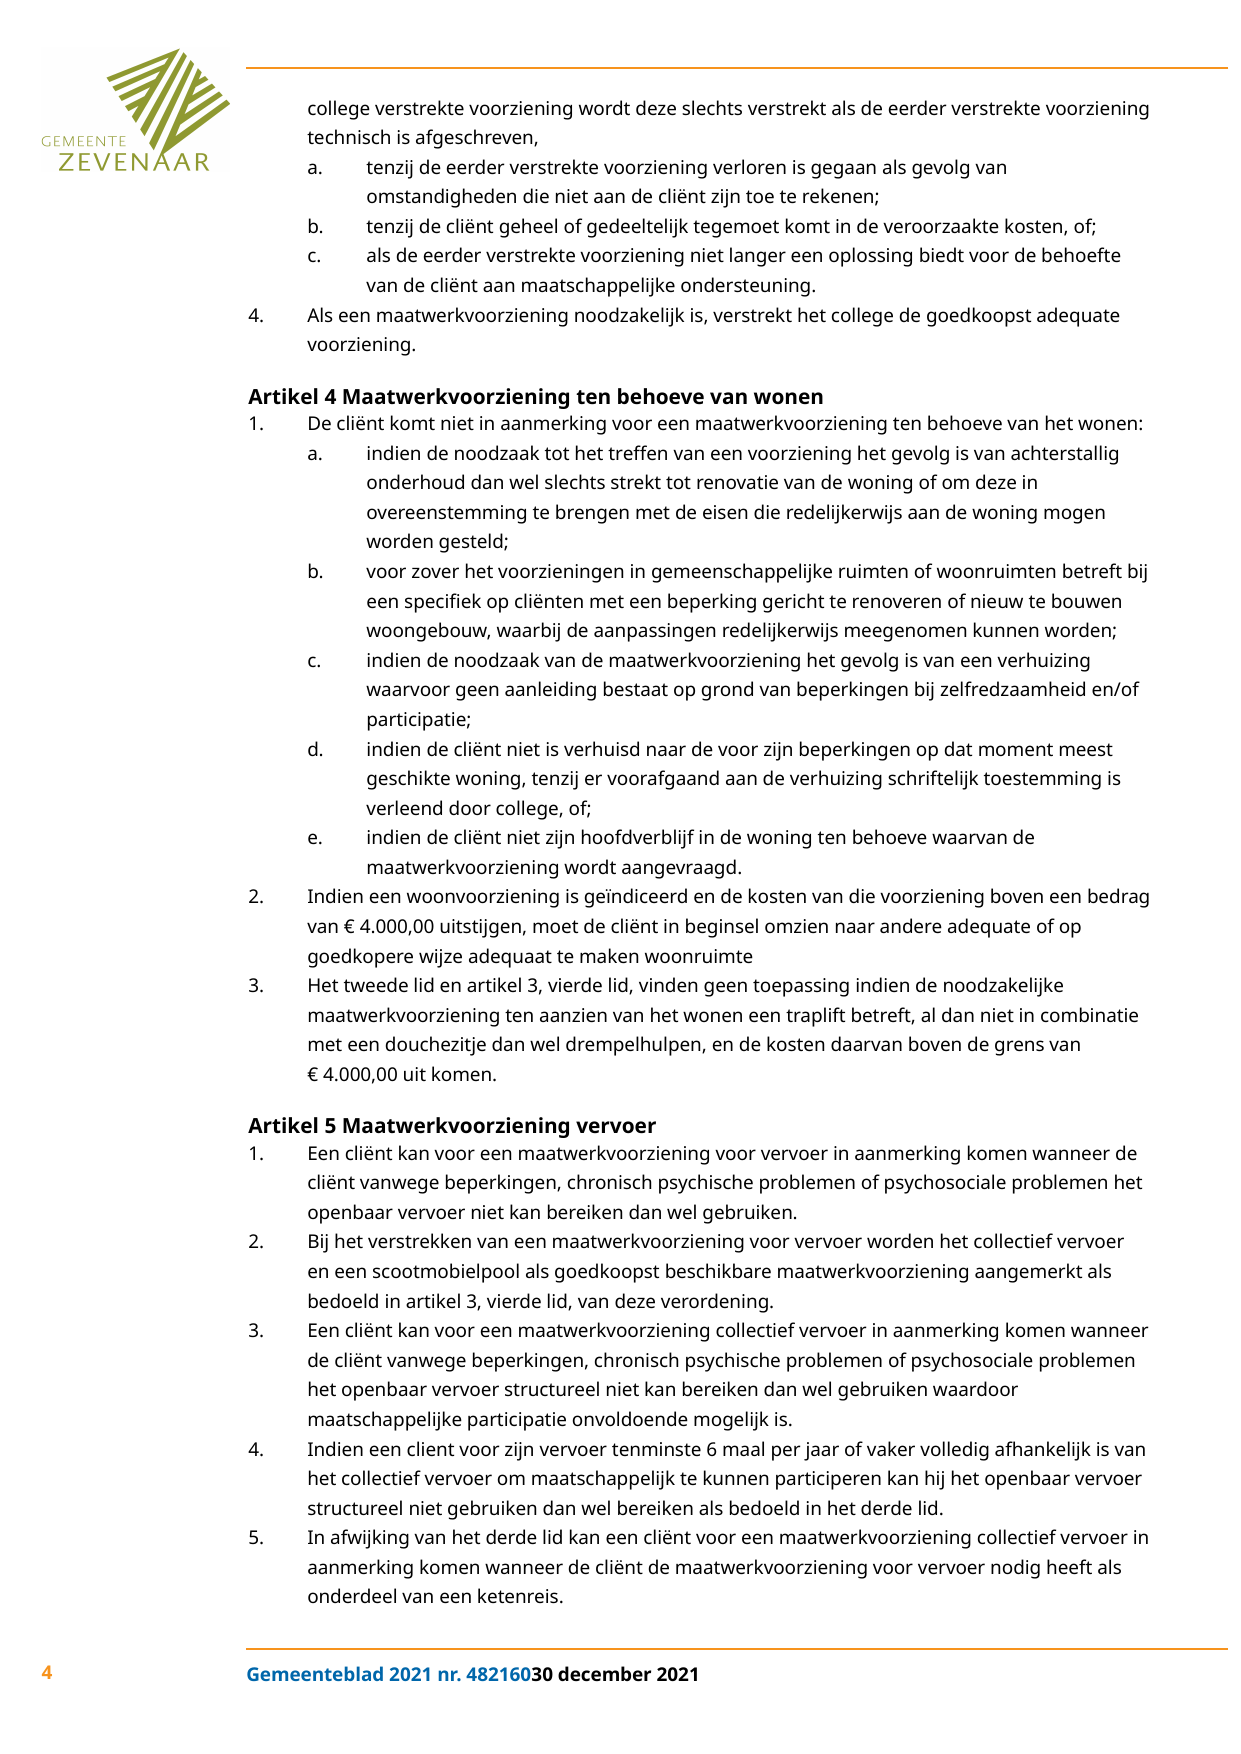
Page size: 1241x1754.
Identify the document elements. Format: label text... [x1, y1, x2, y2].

list tenzij de eerder verstrekte voorziening verloren is gegaan als gevolg van omstandigheden die niet aan de cliënt zijn toe te rekenen; [307, 154, 1152, 209]
list De cliënt komt niet in aanmerking voor een maatwerkvoorziening ten behoeve van het wonen: [248, 410, 1152, 436]
list In afwijking van het derde lid kan een cliënt voor een maatwerkvoorziening collectief vervoer in aanmerking komen wanneer de cliënt de maatwerkvoorziening voor vervoer nodig heeft als onderdeel van een ketenreis. [248, 1524, 1152, 1609]
list indien de noodzaak van de maatwerkvoorziening het gevolg is van een verhuizing waarvoor geen aanleiding bestaat op grond van beperkingen bij zelfredzaamheid en/of participatie; [307, 647, 1152, 732]
list Bij het verstrekken van een maatwerkvoorziening voor vervoer worden het collectief vervoer en een scootmobielpool als goedkoopst beschikbare maatwerkvoorziening aangemerkt als bedoeld in artikel 3, vierde lid, van deze verordening. [248, 1229, 1152, 1314]
list indien de cliënt niet is verhuisd naar de voor zijn beperkingen op dat moment meest geschikte woning, tenzij er voorafgaand aan de verhuizing schriftelijk toestemming is verleend door college, of; [307, 736, 1152, 821]
list tenzij de cliënt geheel of gedeeltelijk tegemoet komt in de veroorzaakte kosten, of; [307, 213, 1152, 239]
list Indien een client voor zijn vervoer tenminste 6 maal per jaar of vaker volledig afhankelijk is van het collectief vervoer om maatschappelijk te kunnen participeren kan hij het openbaar vervoer structureel niet gebruiken dan wel bereiken als bedoeld in het derde lid. [248, 1436, 1152, 1521]
picture [41, 47, 231, 172]
list college verstrekte voorziening wordt deze slechts verstrekt als de eerder verstrekte voorziening technisch is afgeschreven, [248, 95, 1152, 150]
list indien de cliënt niet zijn hoofdverblijf in de woning ten behoeve waarvan de maatwerkvoorziening wordt aangevraagd. [307, 824, 1152, 880]
list Een cliënt kan voor een maatwerkvoorziening voor vervoer in aanmerking komen wanneer de cliënt vanwege beperkingen, chronisch psychische problemen of psychosociale problemen het openbaar vervoer niet kan bereiken dan wel gebruiken. [248, 1140, 1152, 1225]
list als de eerder verstrekte voorziening niet langer een oplossing biedt voor de behoefte van de cliënt aan maatschappelijke ondersteuning. [307, 243, 1152, 298]
list Indien een woonvoorziening is geïndiceerd en de kosten van die voorziening boven een bedrag van € 4.000,00 uitstijgen, moet de cliënt in beginsel omzien naar andere adequate of op goedkopere wijze adequaat te maken woonruimte [248, 884, 1152, 968]
text Artikel 4 Maatwerkvoorziening ten behoeve van wonen [248, 382, 1152, 410]
text Artikel 5 Maatwerkvoorziening vervoer [248, 1112, 1152, 1140]
list Een cliënt kan voor een maatwerkvoorziening collectief vervoer in aanmerking komen wanneer de cliënt vanwege beperkingen, chronisch psychische problemen of psychosociale problemen het openbaar vervoer structureel niet kan bereiken dan wel gebruiken waardoor maatschappelijke participatie onvoldoende mogelijk is. [248, 1317, 1152, 1432]
list indien de noodzaak tot het treffen van een voorziening het gevolg is van achterstallig onderhoud dan wel slechts strekt tot renovatie van de woning of om deze in overeenstemming te brengen met de eisen die redelijkerwijs aan de woning mogen worden gesteld; [307, 440, 1152, 554]
list Het tweede lid en artikel 3, vierde lid, vinden geen toepassing indien de noodzakelijke maatwerkvoorziening ten aanzien van het wonen een traplift betreft, al dan niet in combinatie met een douchezitje dan wel drempelhulpen, en de kosten daarvan boven de grens van € 4.000,00 uit komen. [248, 972, 1152, 1087]
list voor zover het voorzieningen in gemeenschappelijke ruimten of woonruimten betreft bij een specifiek op cliënten met een beperking gericht te renoveren of nieuw te bouwen woongebouw, waarbij de aanpassingen redelijkerwijs meegenomen kunnen worden; [307, 558, 1152, 643]
list Als een maatwerkvoorziening noodzakelijk is, verstrekt het college de goedkoopst adequate voorziening. [248, 302, 1152, 357]
